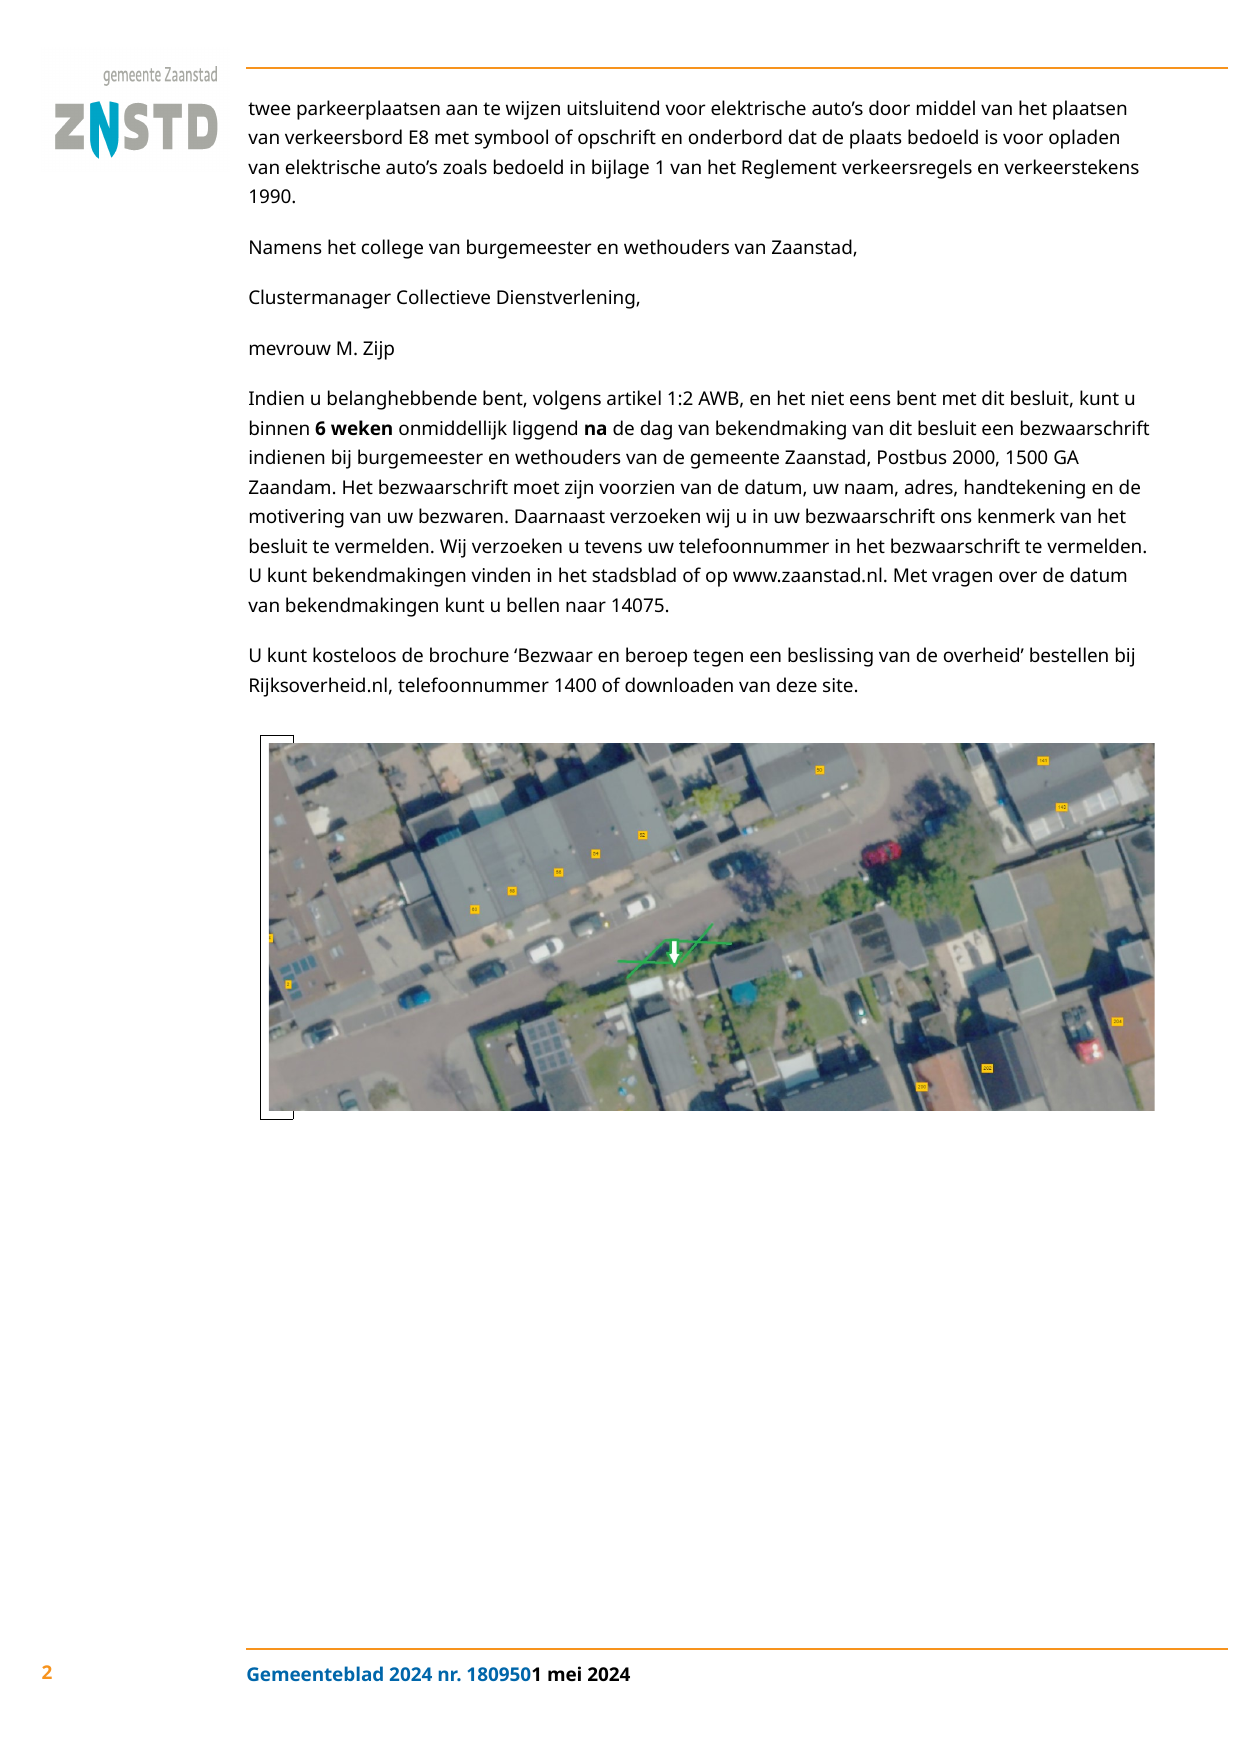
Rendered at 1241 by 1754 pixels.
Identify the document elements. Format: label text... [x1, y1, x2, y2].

text Indien u belanghebbende bent, volgens artikel 1:2 AWB, en het niet eens bent met dit besluit, kunt u binnen 6 weken onmiddellijk liggend na de dag van bekendmaking van dit besluit een bezwaarschrift indienen bij burgemeester en wethouders van de gemeente Zaanstad, Postbus 2000, 1500 GA Zaandam. Het bezwaarschrift moet zijn voorzien van de datum, uw naam, adres, handtekening en de motivering van uw bezwaren. Daarnaast verzoeken wij u in uw bezwaarschrift ons kenmerk van het besluit te vermelden. Wij verzoeken u tevens uw telefoonnummer in het bezwaarschrift te vermelden. U kunt bekendmakingen vinden in het stadsblad of op www.zaanstad.nl. Met vragen over de datum van bekendmakingen kunt u bellen naar 14075. [248, 385, 1152, 618]
text twee parkeerplaatsen aan te wijzen uitsluitend voor elektrische auto’s door middel van het plaatsen van verkeersbord E8 met symbool of opschrift en onderbord dat de plaats bedoeld is voor opladen van elektrische auto’s zoals bedoeld in bijlage 1 van het Reglement verkeersregels en verkeerstekens 1990. [248, 95, 1152, 209]
text U kunt kosteloos de brochure ‘Bezwaar en beroep tegen een beslissing van de overheid’ bestellen bij Rijksoverheid.nl, telefoonnummer 1400 of downloaden van deze site. [248, 643, 1152, 698]
text Namens het college van burgemeester en wethouders van Zaanstad, [248, 234, 1152, 260]
text Clustermanager Collectieve Dienstverlening, [248, 284, 1152, 310]
picture [41, 47, 231, 172]
text mevrouw M. Zijp [248, 335, 1152, 361]
picture [268, 743, 1155, 1111]
